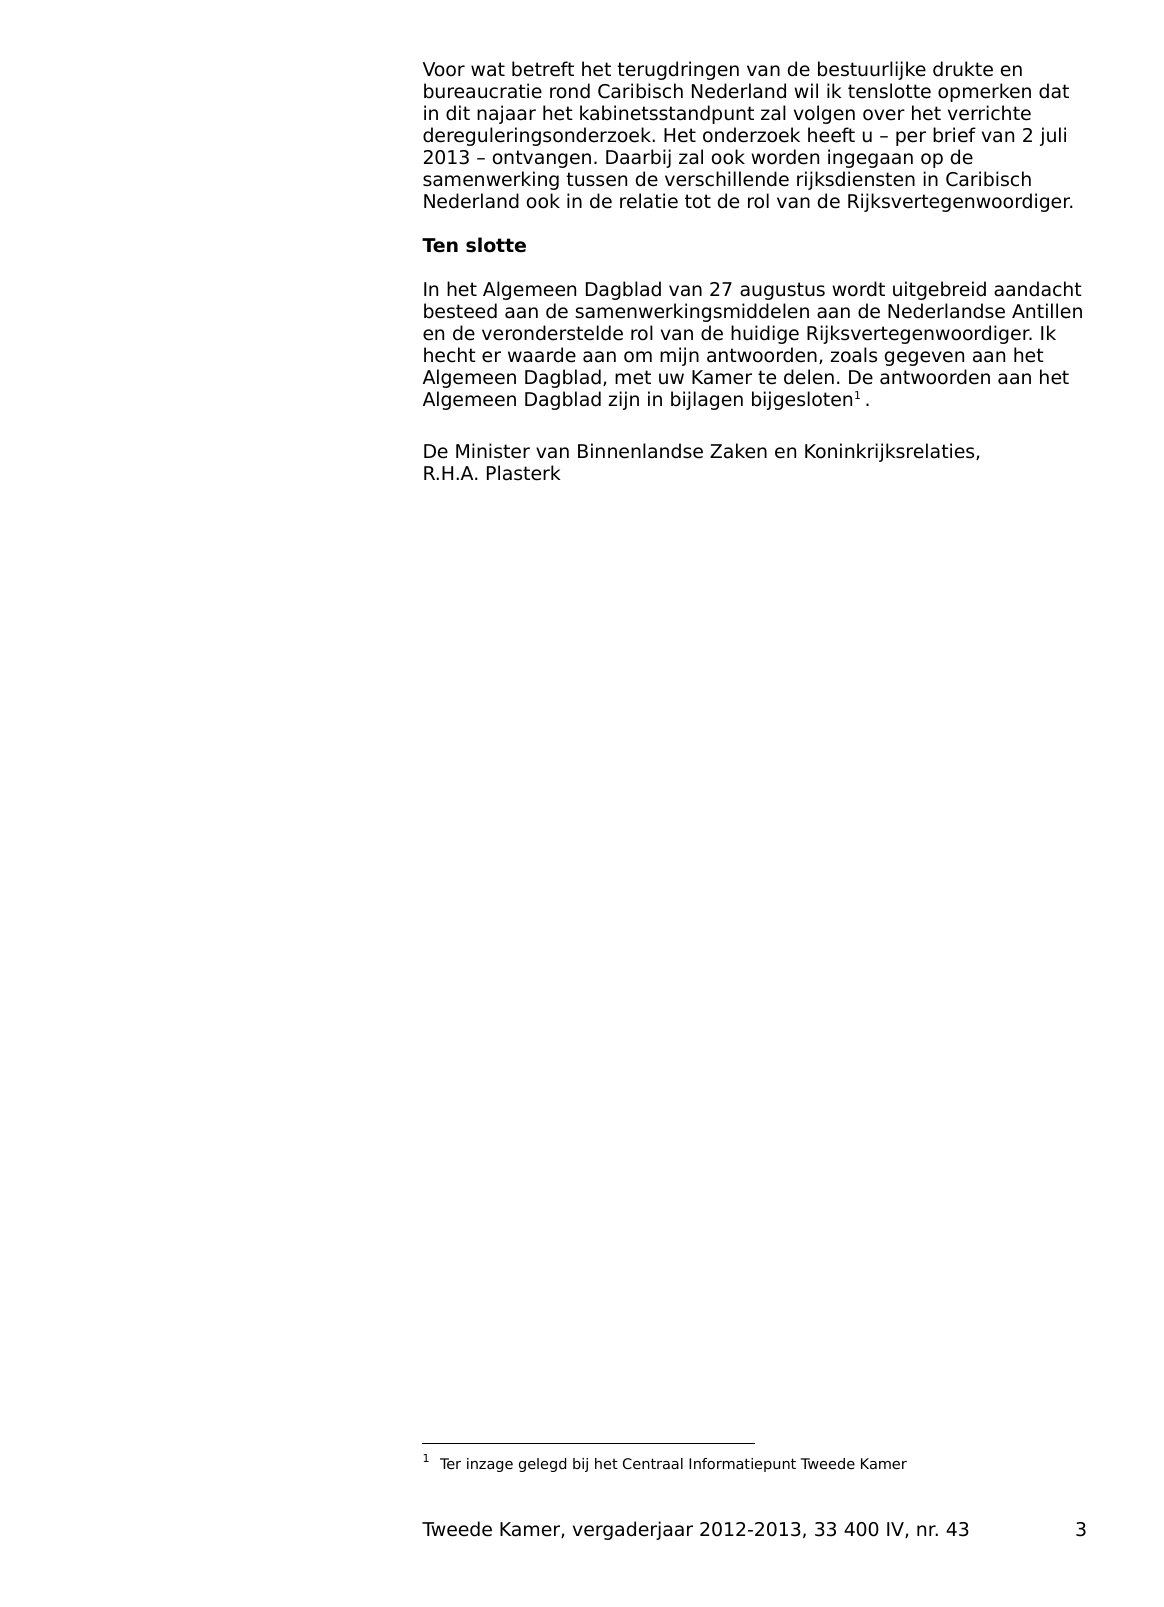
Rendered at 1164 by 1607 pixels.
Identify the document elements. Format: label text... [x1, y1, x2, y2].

text Voor wat betreft het terugdringen van de bestuurlijke drukte en bureaucratie rond Caribisch Nederland wil ik tenslotte opmerken dat in dit najaar het kabinetsstandpunt zal volgen over het verrichte dereguleringsonderzoek. Het onderzoek heeft u – per brief van 2 juli 2013 – ontvangen. Daarbij zal ook worden ingegaan op de samenwerking tussen de verschillende rijksdiensten in Caribisch Nederland ook in de relatie tot de rol van de Rijksvertegenwoordiger. [422, 59, 1087, 213]
text Ter inzage gelegd bij het Centraal Informatiepunt Tweede Kamer [422, 1452, 1087, 1474]
subtitle Ten slotte [422, 235, 1087, 257]
text In het Algemeen Dagblad van 27 augustus wordt uitgebreid aandacht besteed aan de samenwerkingsmiddelen aan de Nederlandse Antillen en de veronderstelde rol van de huidige Rijksvertegenwoordiger. Ik hecht er waarde aan om mijn antwoorden, zoals gegeven aan het Algemeen Dagblad, met uw Kamer te delen. De antwoorden aan het Algemeen Dagblad zijn in bijlagen bijgesloten. [422, 279, 1087, 411]
text De Minister van Binnenlandse Zaken en Koninkrijksrelaties, R.H.A. Plasterk [422, 441, 1087, 485]
